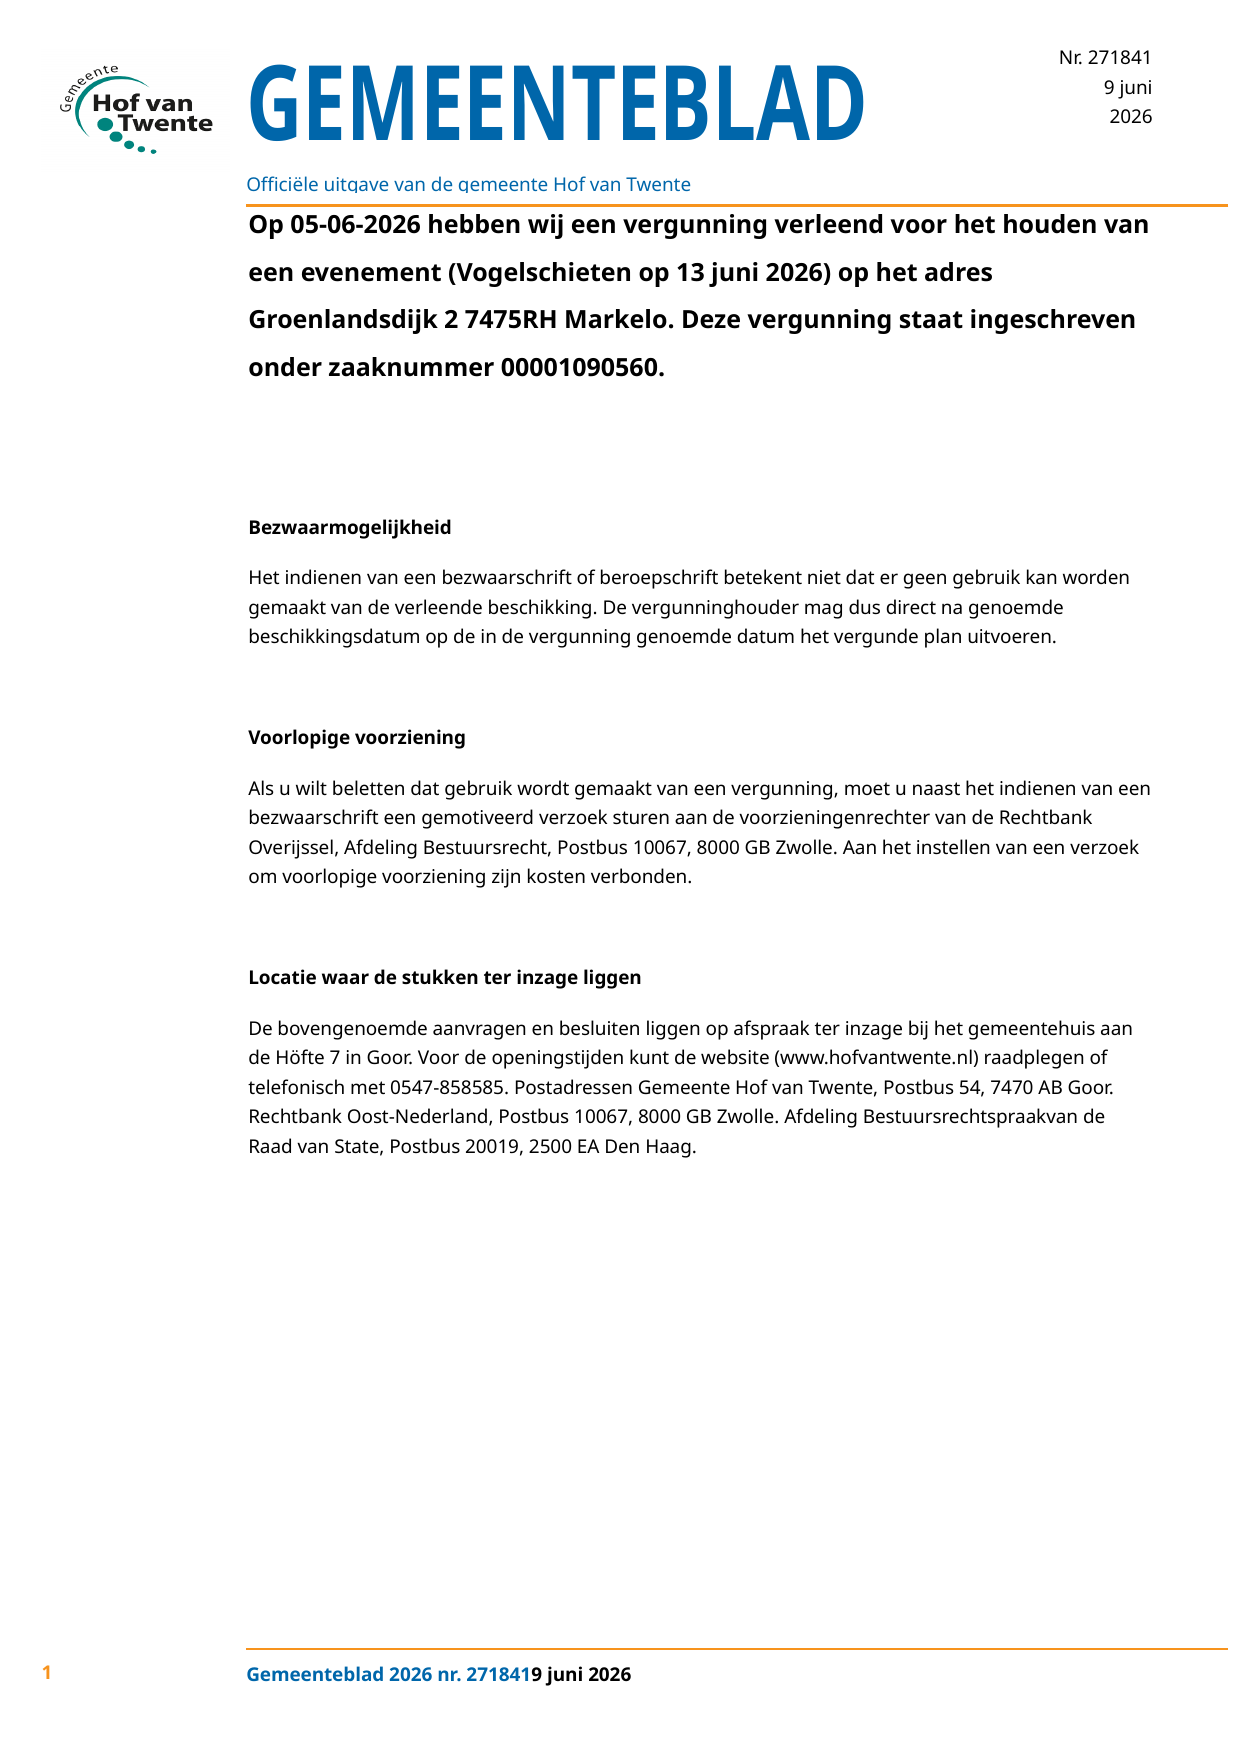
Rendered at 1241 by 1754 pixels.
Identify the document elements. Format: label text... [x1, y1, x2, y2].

text Voorlopige voorziening [248, 724, 1152, 750]
text Als u wilt beletten dat gebruik wordt gemaakt van een vergunning, moet u naast het indienen van een bezwaarschrift een gemotiveerd verzoek sturen aan de voorzieningenrechter van de Rechtbank Overijssel, Afdeling Bestuursrecht, Postbus 10067, 8000 GB Zwolle. Aan het instellen van een verzoek om voorlopige voorziening zijn kosten verbonden. [248, 775, 1152, 889]
text Locatie waar de stukken ter inzage liggen [248, 964, 1152, 990]
text Het indienen van een bezwaarschrift of beroepschrift betekent niet dat er geen gebruik kan worden gemaakt van de verleende beschikking. De vergunninghouder mag dus direct na genoemde beschikkingsdatum op de in de vergunning genoemde datum het vergunde plan uitvoeren. [248, 564, 1152, 649]
picture [41, 47, 231, 172]
text Op 05-06-2026 hebben wij een vergunning verleend voor het houden van een evenement (Vogelschieten op 13 juni 2026) op het adres Groenlandsdijk 2 7475RH Markelo. Deze vergunning staat ingeschreven onder zaaknummer 00001090560. [248, 207, 1152, 384]
text De bovengenoemde aanvragen en besluiten liggen op afspraak ter inzage bij het gemeentehuis aan de Höfte 7 in Goor. Voor de openingstijden kunt de website (www.hofvantwente.nl) raadplegen of telefonisch met 0547-858585. Postadressen Gemeente Hof van Twente, Postbus 54, 7470 AB Goor. Rechtbank Oost-Nederland, Postbus 10067, 8000 GB Zwolle. Afdeling Bestuursrechtspraakvan de Raad van State, Postbus 20019, 2500 EA Den Haag. [248, 1015, 1152, 1159]
text Bezwaarmogelijkheid [248, 514, 1152, 540]
